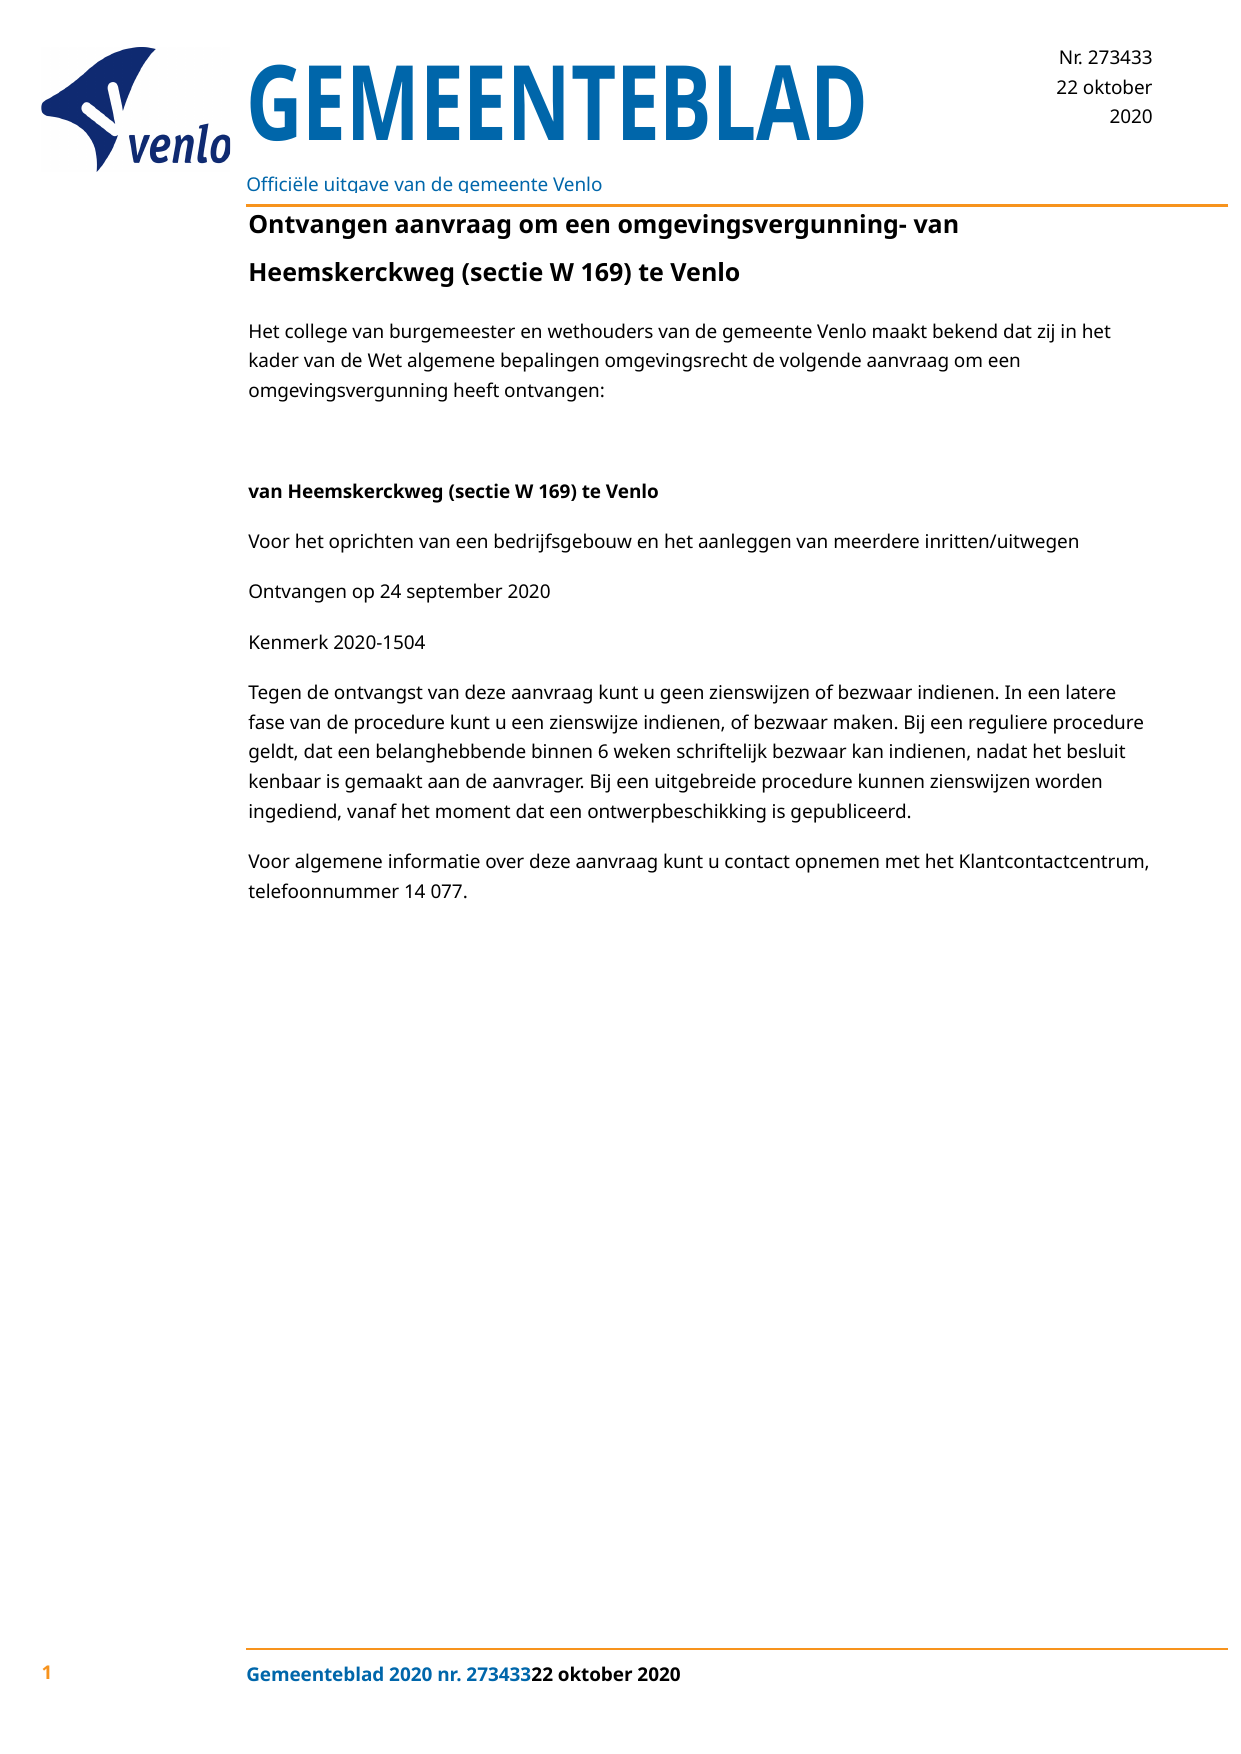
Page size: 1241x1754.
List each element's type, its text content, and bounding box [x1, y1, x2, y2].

text Voor algemene informatie over deze aanvraag kunt u contact opnemen met het Klantcontactcentrum, telefoonnummer 14 077. [248, 848, 1152, 904]
text Het college van burgemeester en wethouders van de gemeente Venlo maakt bekend dat zij in het kader van de Wet algemene bepalingen omgevingsrecht de volgende aanvraag om een omgevingsvergunning heeft ontvangen: [248, 318, 1152, 403]
text Kenmerk 2020-1504 [248, 629, 1152, 655]
text Ontvangen aanvraag om een omgevingsvergunning- van Heemskerckweg (sectie W 169) te Venlo [248, 207, 1152, 288]
text Ontvangen op 24 september 2020 [248, 579, 1152, 604]
text Voor het oprichten van een bedrijfsgebouw en het aanleggen van meerdere inritten/uitwegen [248, 528, 1152, 554]
text Tegen de ontvangst van deze aanvraag kunt u geen zienswijzen of bezwaar indienen. In een latere fase van de procedure kunt u een zienswijze indienen, of bezwaar maken. Bij een reguliere procedure geldt, dat een belanghebbende binnen 6 weken schriftelijk bezwaar kan indienen, nadat het besluit kenbaar is gemaakt aan de aanvrager. Bij een uitgebreide procedure kunnen zienswijzen worden ingediend, vanaf het moment dat een ontwerpbeschikking is gepubliceerd. [248, 679, 1152, 824]
text van Heemskerckweg (sectie W 169) te Venlo [248, 478, 1152, 504]
picture [41, 47, 231, 172]
